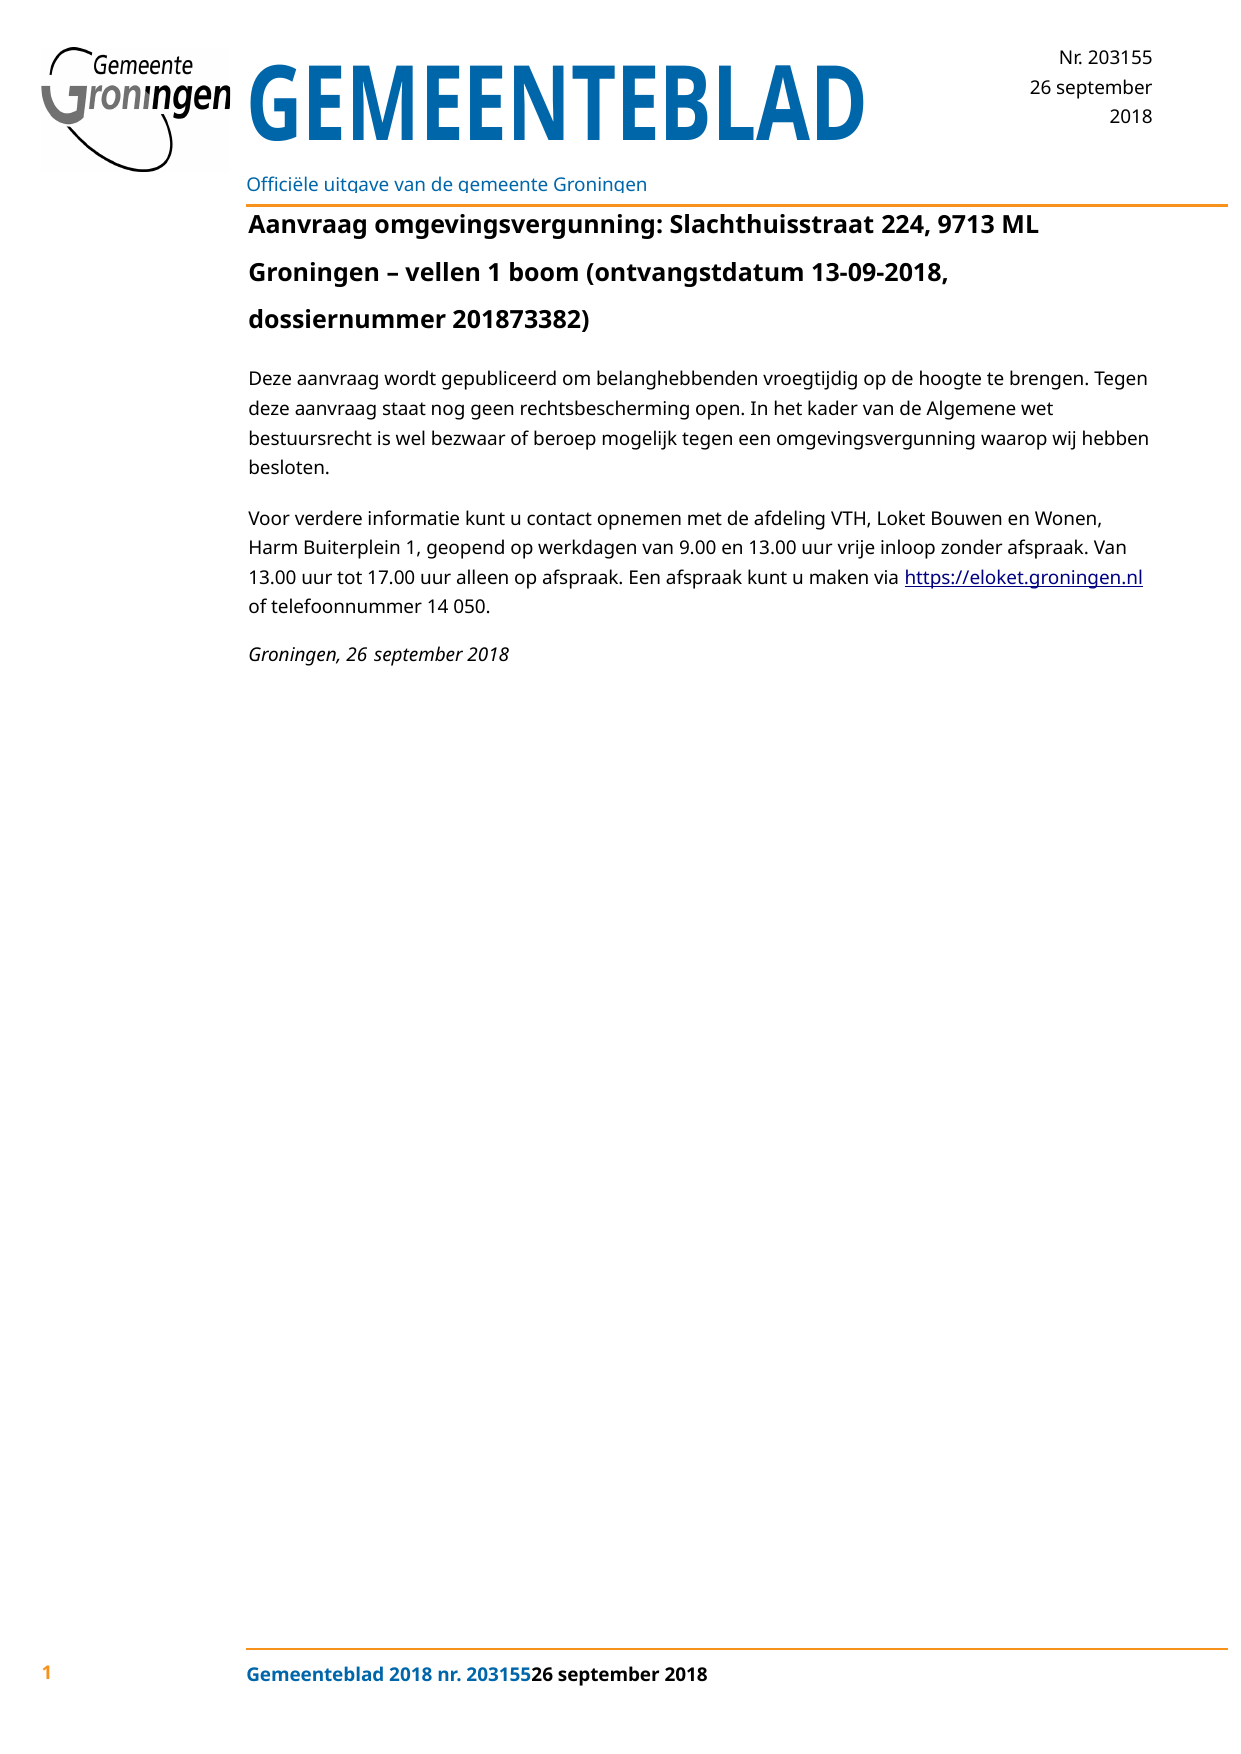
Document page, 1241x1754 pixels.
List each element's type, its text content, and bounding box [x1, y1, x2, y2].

picture [41, 47, 231, 172]
text Groningen, 26 september 2018 [248, 641, 1152, 667]
text Aanvraag omgevingsvergunning: Slachthuisstraat 224, 9713 ML Groningen – vellen 1 boom (ontvangstdatum 13-09-2018, dossiernummer 201873382) [248, 207, 1152, 336]
text Deze aanvraag wordt gepubliceerd om belanghebbenden vroegtijdig op de hoogte te brengen. Tegen deze aanvraag staat nog geen rechtsbescherming open. In het kader van de Algemene wet bestuursrecht is wel bezwaar of beroep mogelijk tegen een omgevingsvergunning waarop wij hebben besloten. [248, 366, 1152, 480]
text Voor verdere informatie kunt u contact opnemen met de afdeling VTH, Loket Bouwen en Wonen, Harm Buiterplein 1, geopend op werkdagen van 9.00 en 13.00 uur vrije inloop zonder afspraak. Van 13.00 uur tot 17.00 uur alleen op afspraak. Een afspraak kunt u maken via https://eloket.groningen.nl of telefoonnummer 14 050. [248, 505, 1152, 619]
